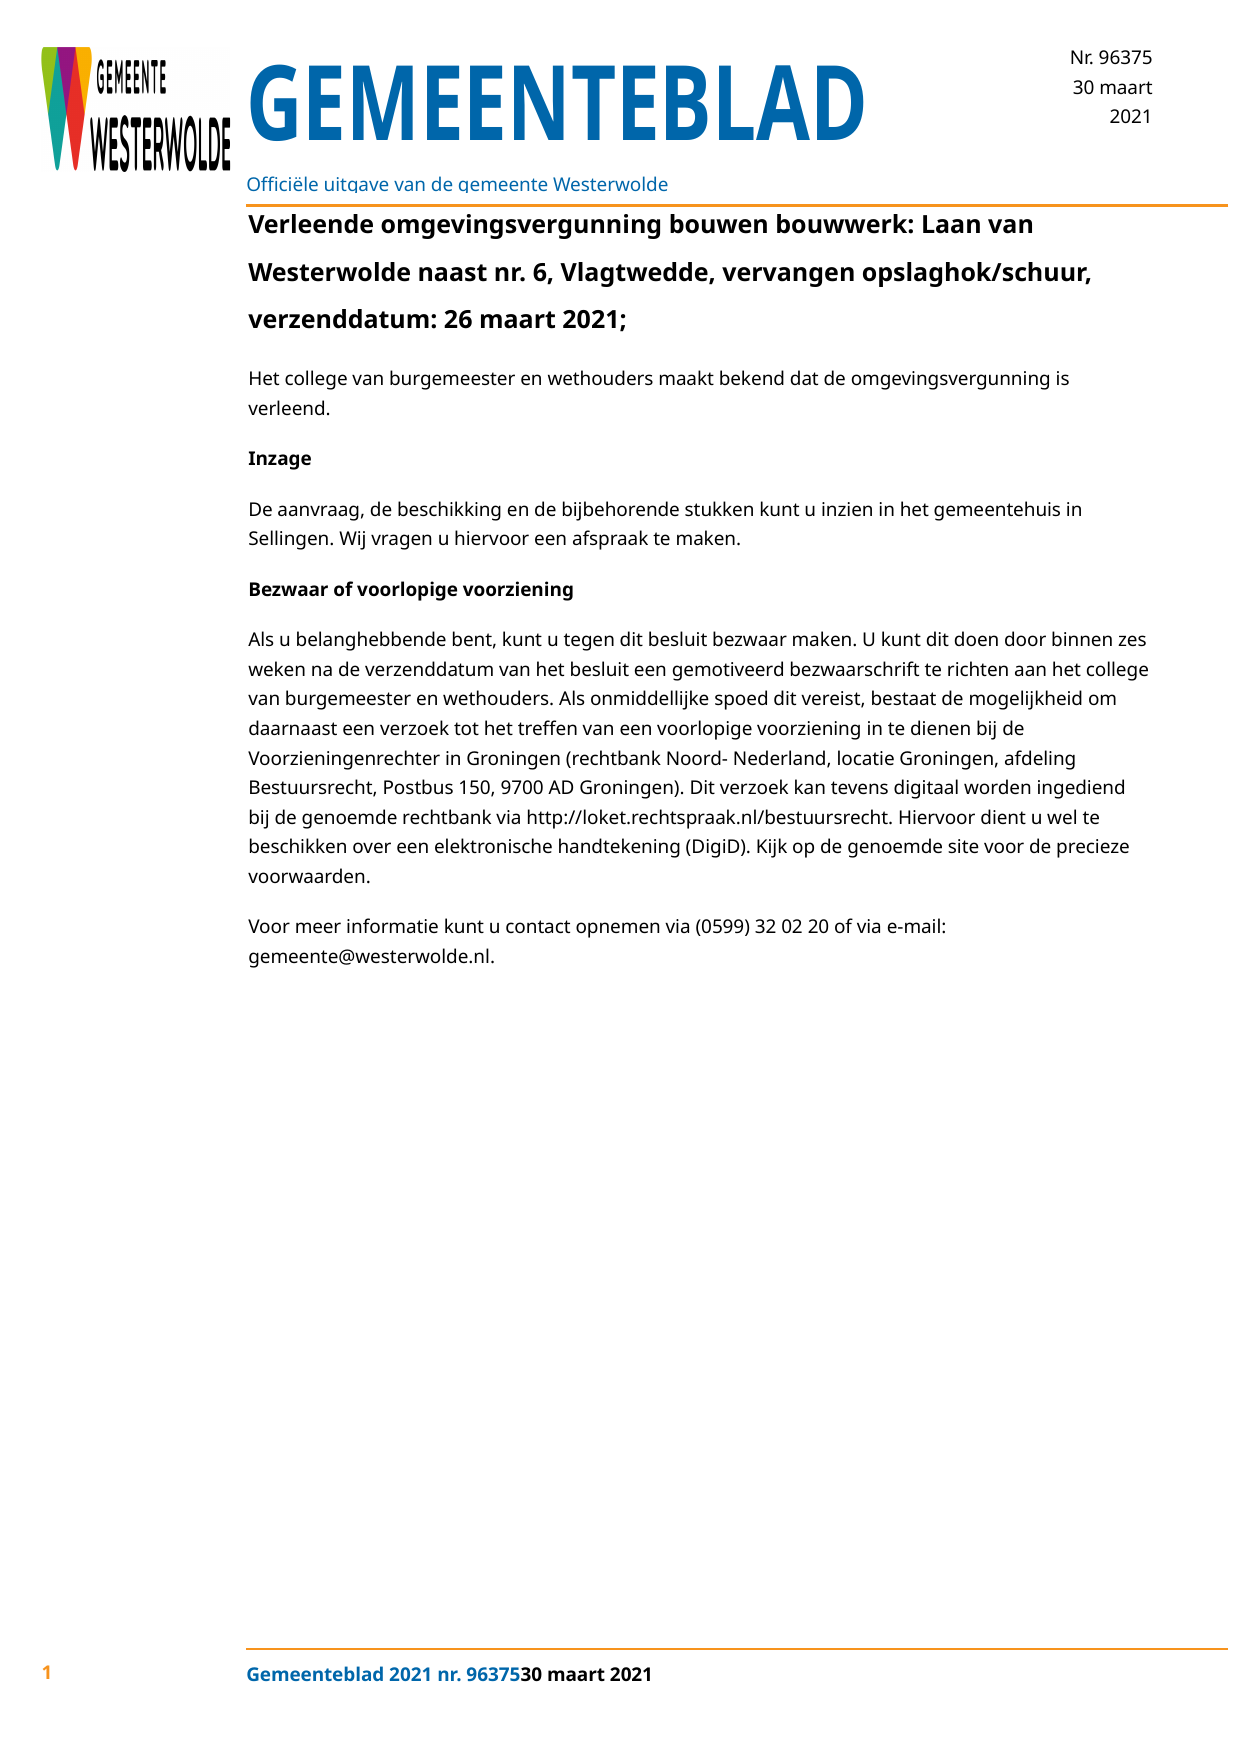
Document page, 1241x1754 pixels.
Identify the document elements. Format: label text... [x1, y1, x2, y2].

picture [41, 47, 231, 172]
text Als u belanghebbende bent, kunt u tegen dit besluit bezwaar maken. U kunt dit doen door binnen zes weken na de verzenddatum van het besluit een gemotiveerd bezwaarschrift te richten aan het college van burgemeester en wethouders. Als onmiddellijke spoed dit vereist, bestaat de mogelijkheid om daarnaast een verzoek tot het treffen van een voorlopige voorziening in te dienen bij de Voorzieningenrechter in Groningen (rechtbank Noord- Nederland, locatie Groningen, afdeling Bestuursrecht, Postbus 150, 9700 AD Groningen). Dit verzoek kan tevens digitaal worden ingediend bij de genoemde rechtbank via http://loket.rechtspraak.nl/bestuursrecht. Hiervoor dient u wel te beschikken over een elektronische handtekening (DigiD). Kijk op de genoemde site voor de precieze voorwaarden. [248, 626, 1152, 889]
text Voor meer informatie kunt u contact opnemen via (0599) 32 02 20 of via e-mail: gemeente@westerwolde.nl. [248, 913, 1152, 969]
text Bezwaar of voorlopige voorziening [248, 576, 1152, 602]
text De aanvraag, de beschikking en de bijbehorende stukken kunt u inzien in het gemeentehuis in Sellingen. Wij vragen u hiervoor een afspraak te maken. [248, 496, 1152, 551]
text Inzage [248, 446, 1152, 471]
text Het college van burgemeester en wethouders maakt bekend dat de omgevingsvergunning is verleend. [248, 366, 1152, 421]
text Verleende omgevingsvergunning bouwen bouwwerk: Laan van Westerwolde naast nr. 6, Vlagtwedde, vervangen opslaghok/schuur, verzenddatum: 26 maart 2021; [248, 207, 1152, 336]
